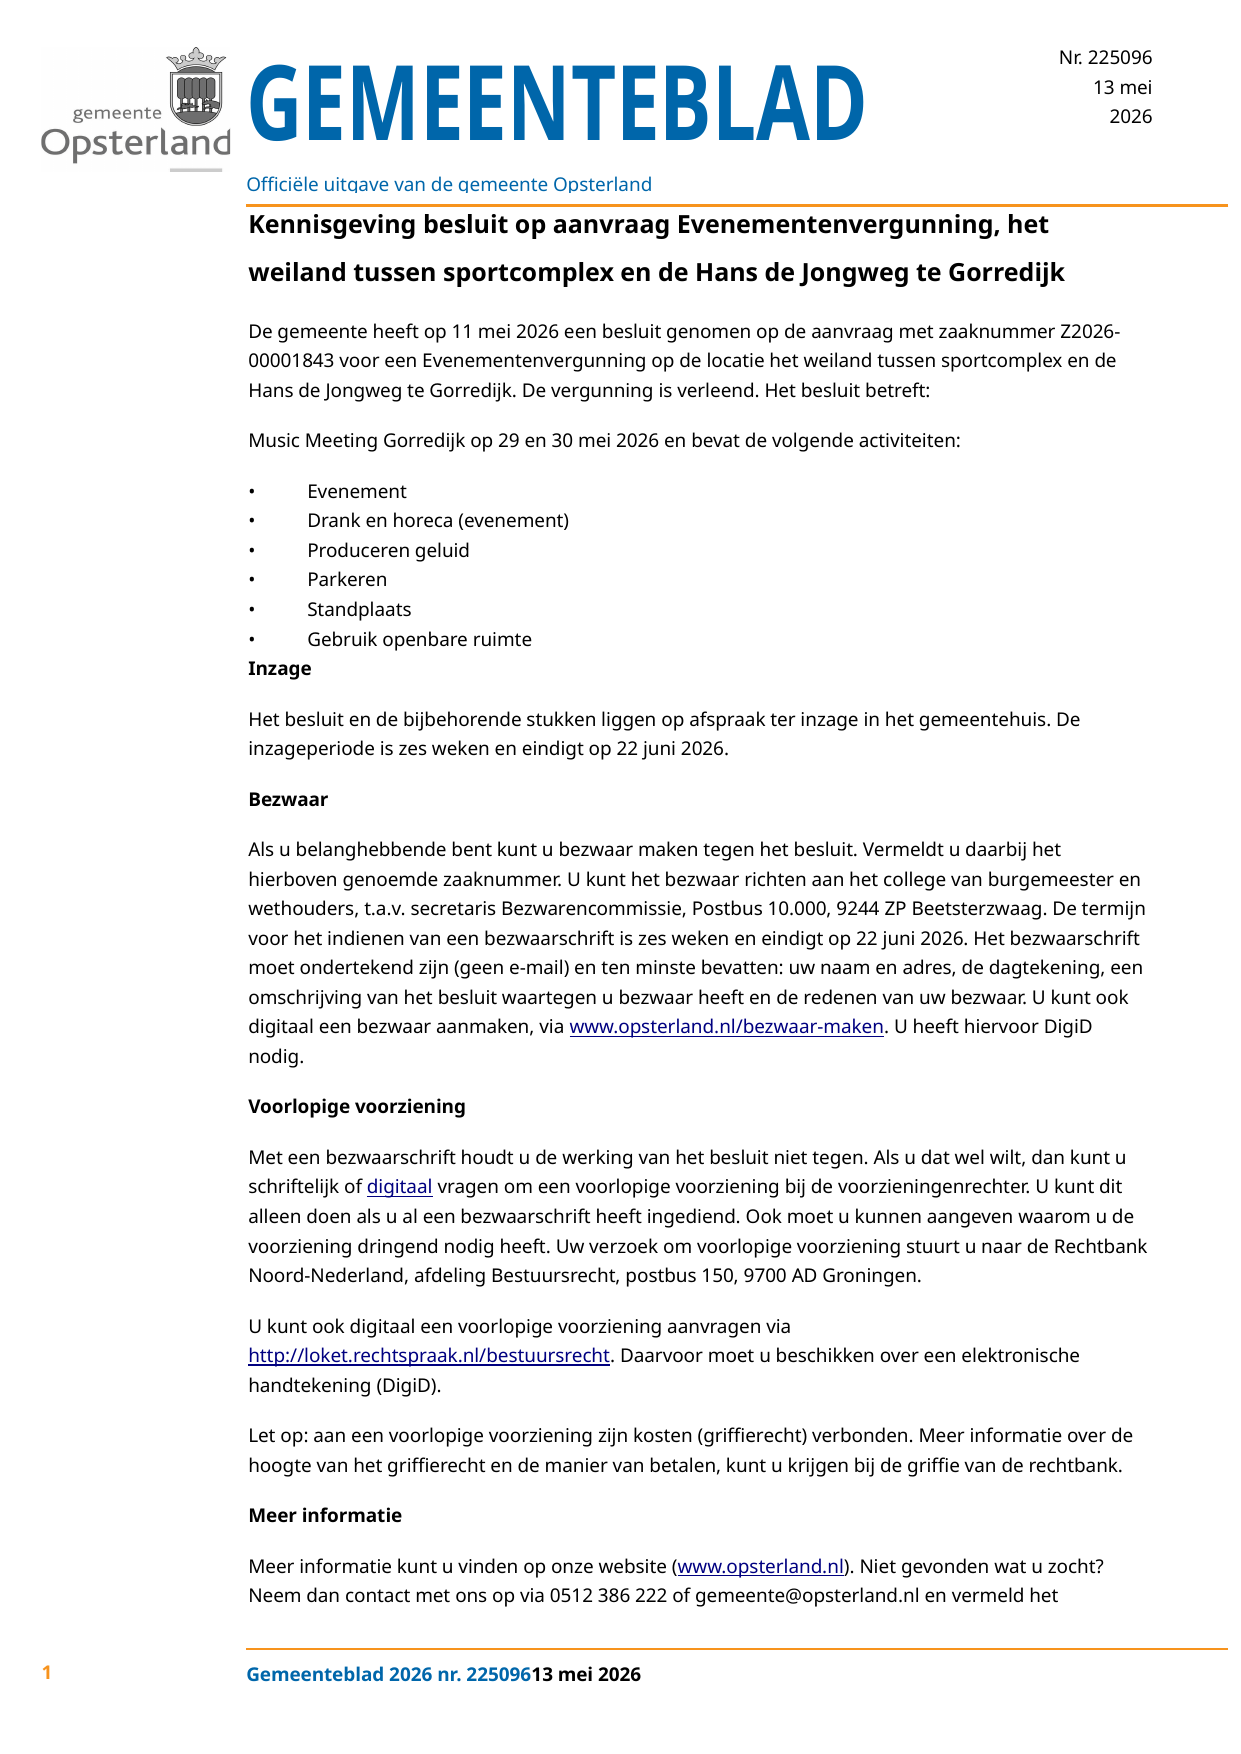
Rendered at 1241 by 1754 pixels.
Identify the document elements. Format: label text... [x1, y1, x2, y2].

text Inzage [248, 655, 1152, 681]
text Bezwaar [248, 786, 1152, 812]
list Drank en horeca (evenement) [248, 507, 1152, 533]
text Kennisgeving besluit op aanvraag Evenementenvergunning, het weiland tussen sportcomplex en de Hans de Jongweg te Gorredijk [248, 207, 1152, 288]
picture [41, 47, 231, 172]
text De gemeente heeft op 11 mei 2026 een besluit genomen op de aanvraag met zaaknummer Z2026-00001843 voor een Evenementenvergunning op de locatie het weiland tussen sportcomplex en de Hans de Jongweg te Gorredijk. De vergunning is verleend. Het besluit betreft: [248, 318, 1152, 403]
list Parkeren [248, 567, 1152, 592]
list Produceren geluid [248, 537, 1152, 563]
list Gebruik openbare ruimte [248, 626, 1152, 652]
text Met een bezwaarschrift houdt u de werking van het besluit niet tegen. Als u dat wel wilt, dan kunt u schriftelijk of digitaal vragen om een voorlopige voorziening bij de voorzieningenrechter. U kunt dit alleen doen als u al een bezwaarschrift heeft ingediend. Ook moet u kunnen aangeven waarom u de voorziening dringend nodig heeft. Uw verzoek om voorlopige voorziening stuurt u naar de Rechtbank Noord-Nederland, afdeling Bestuursrecht, postbus 150, 9700 AD Groningen. [248, 1144, 1152, 1288]
list Standplaats [248, 596, 1152, 622]
text Meer informatie kunt u vinden op onze website (www.opsterland.nl). Niet gevonden wat u zocht? Neem dan contact met ons op via 0512 386 222 of gemeente@opsterland.nl en vermeld het [248, 1553, 1152, 1608]
text Music Meeting Gorredijk op 29 en 30 mei 2026 en bevat de volgende activiteiten: [248, 427, 1152, 453]
text Als u belanghebbende bent kunt u bezwaar maken tegen het besluit. Vermeldt u daarbij het hierboven genoemde zaaknummer. U kunt het bezwaar richten aan het college van burgemeester en wethouders, t.a.v. secretaris Bezwarencommissie, Postbus 10.000, 9244 ZP Beetsterzwaag. De termijn voor het indienen van een bezwaarschrift is zes weken en eindigt op 22 juni 2026. Het bezwaarschrift moet ondertekend zijn (geen e-mail) en ten minste bevatten: uw naam en adres, de dagtekening, een omschrijving van het besluit waartegen u bezwaar heeft en de redenen van uw bezwaar. U kunt ook digitaal een bezwaar aanmaken, via www.opsterland.nl/bezwaar-maken. U heeft hiervoor DigiD nodig. [248, 836, 1152, 1069]
text Voorlopige voorziening [248, 1094, 1152, 1119]
list Evenement [248, 478, 1152, 504]
text U kunt ook digitaal een voorlopige voorziening aanvragen via http://loket.rechtspraak.nl/bestuursrecht. Daarvoor moet u beschikken over een elektronische handtekening (DigiD). [248, 1313, 1152, 1398]
text Meer informatie [248, 1502, 1152, 1528]
text Let op: aan een voorlopige voorziening zijn kosten (griffierecht) verbonden. Meer informatie over de hoogte van het griffierecht en de manier van betalen, kunt u krijgen bij de griffie van de rechtbank. [248, 1422, 1152, 1478]
text Het besluit en de bijbehorende stukken liggen op afspraak ter inzage in het gemeentehuis. De inzageperiode is zes weken en eindigt op 22 juni 2026. [248, 706, 1152, 761]
